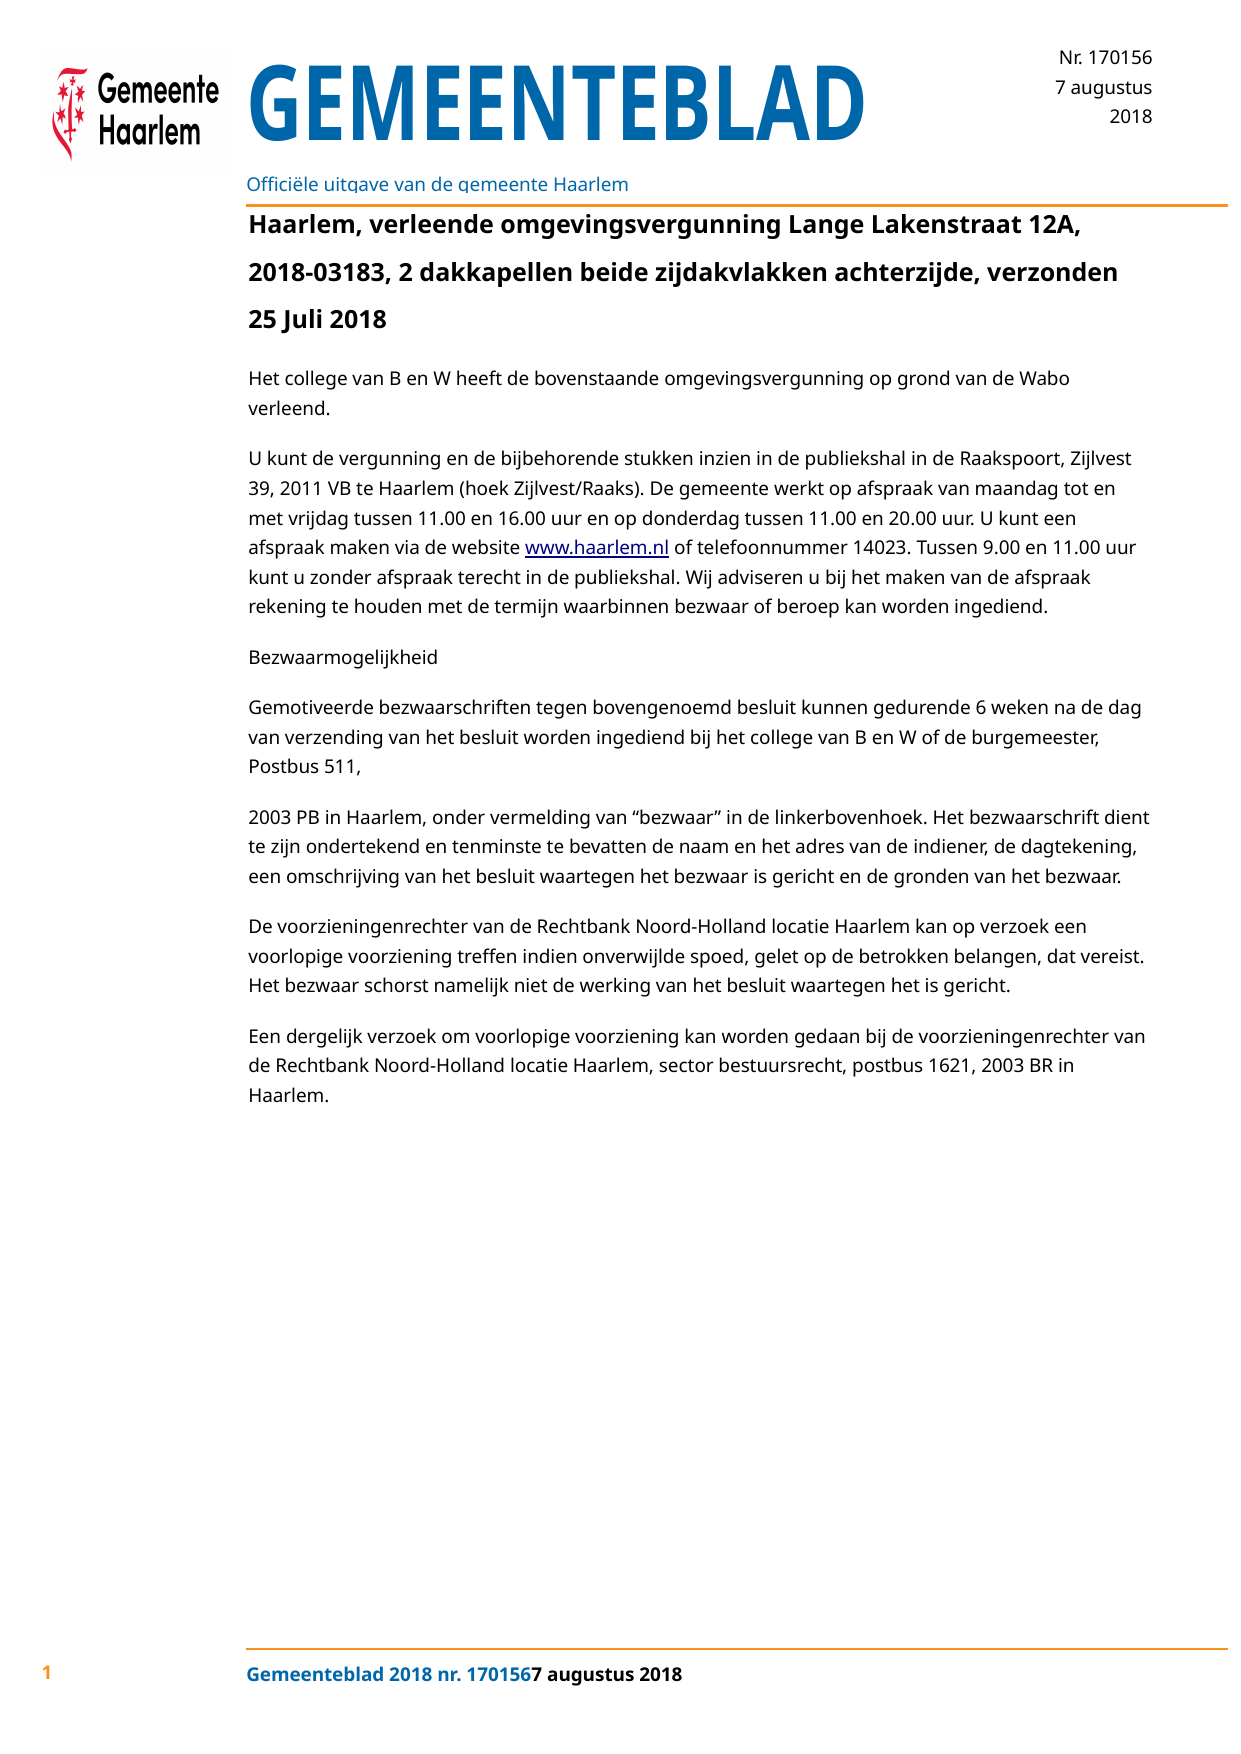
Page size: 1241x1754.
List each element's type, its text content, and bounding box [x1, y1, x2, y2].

text 2003 PB in Haarlem, onder vermelding van “bezwaar” in de linkerbovenhoek. Het bezwaarschrift dient te zijn ondertekend en tenminste te bevatten de naam en het adres van de indiener, de dagtekening, een omschrijving van het besluit waartegen het bezwaar is gericht en de gronden van het bezwaar. [248, 804, 1152, 889]
text Haarlem, verleende omgevingsvergunning Lange Lakenstraat 12A, 2018-03183, 2 dakkapellen beide zijdakvlakken achterzijde, verzonden 25 Juli 2018 [248, 207, 1152, 336]
text Het college van B en W heeft de bovenstaande omgevingsvergunning op grond van de Wabo verleend. [248, 366, 1152, 421]
text Een dergelijk verzoek om voorlopige voorziening kan worden gedaan bij de voorzieningenrechter van de Rechtbank Noord-Holland locatie Haarlem, sector bestuursrecht, postbus 1621, 2003 BR in Haarlem. [248, 1023, 1152, 1108]
text Gemotiveerde bezwaarschriften tegen bovengenoemd besluit kunnen gedurende 6 weken na de dag van verzending van het besluit worden ingediend bij het college van B en W of de burgemeester, Postbus 511, [248, 694, 1152, 779]
text U kunt de vergunning en de bijbehorende stukken inzien in de publiekshal in de Raakspoort, Zijlvest 39, 2011 VB te Haarlem (hoek Zijlvest/Raaks). De gemeente werkt op afspraak van maandag tot en met vrijdag tussen 11.00 en 16.00 uur en op donderdag tussen 11.00 en 20.00 uur. U kunt een afspraak maken via de website www.haarlem.nl of telefoonnummer 14023. Tussen 9.00 en 11.00 uur kunt u zonder afspraak terecht in de publiekshal. Wij adviseren u bij het maken van de afspraak rekening te houden met de termijn waarbinnen bezwaar of beroep kan worden ingediend. [248, 446, 1152, 619]
picture [41, 47, 231, 172]
text De voorzieningenrechter van de Rechtbank Noord-Holland locatie Haarlem kan op verzoek een voorlopige voorziening treffen indien onverwijlde spoed, gelet op de betrokken belangen, dat vereist. Het bezwaar schorst namelijk niet de werking van het besluit waartegen het is gericht. [248, 913, 1152, 998]
text Bezwaarmogelijkheid [248, 644, 1152, 669]
